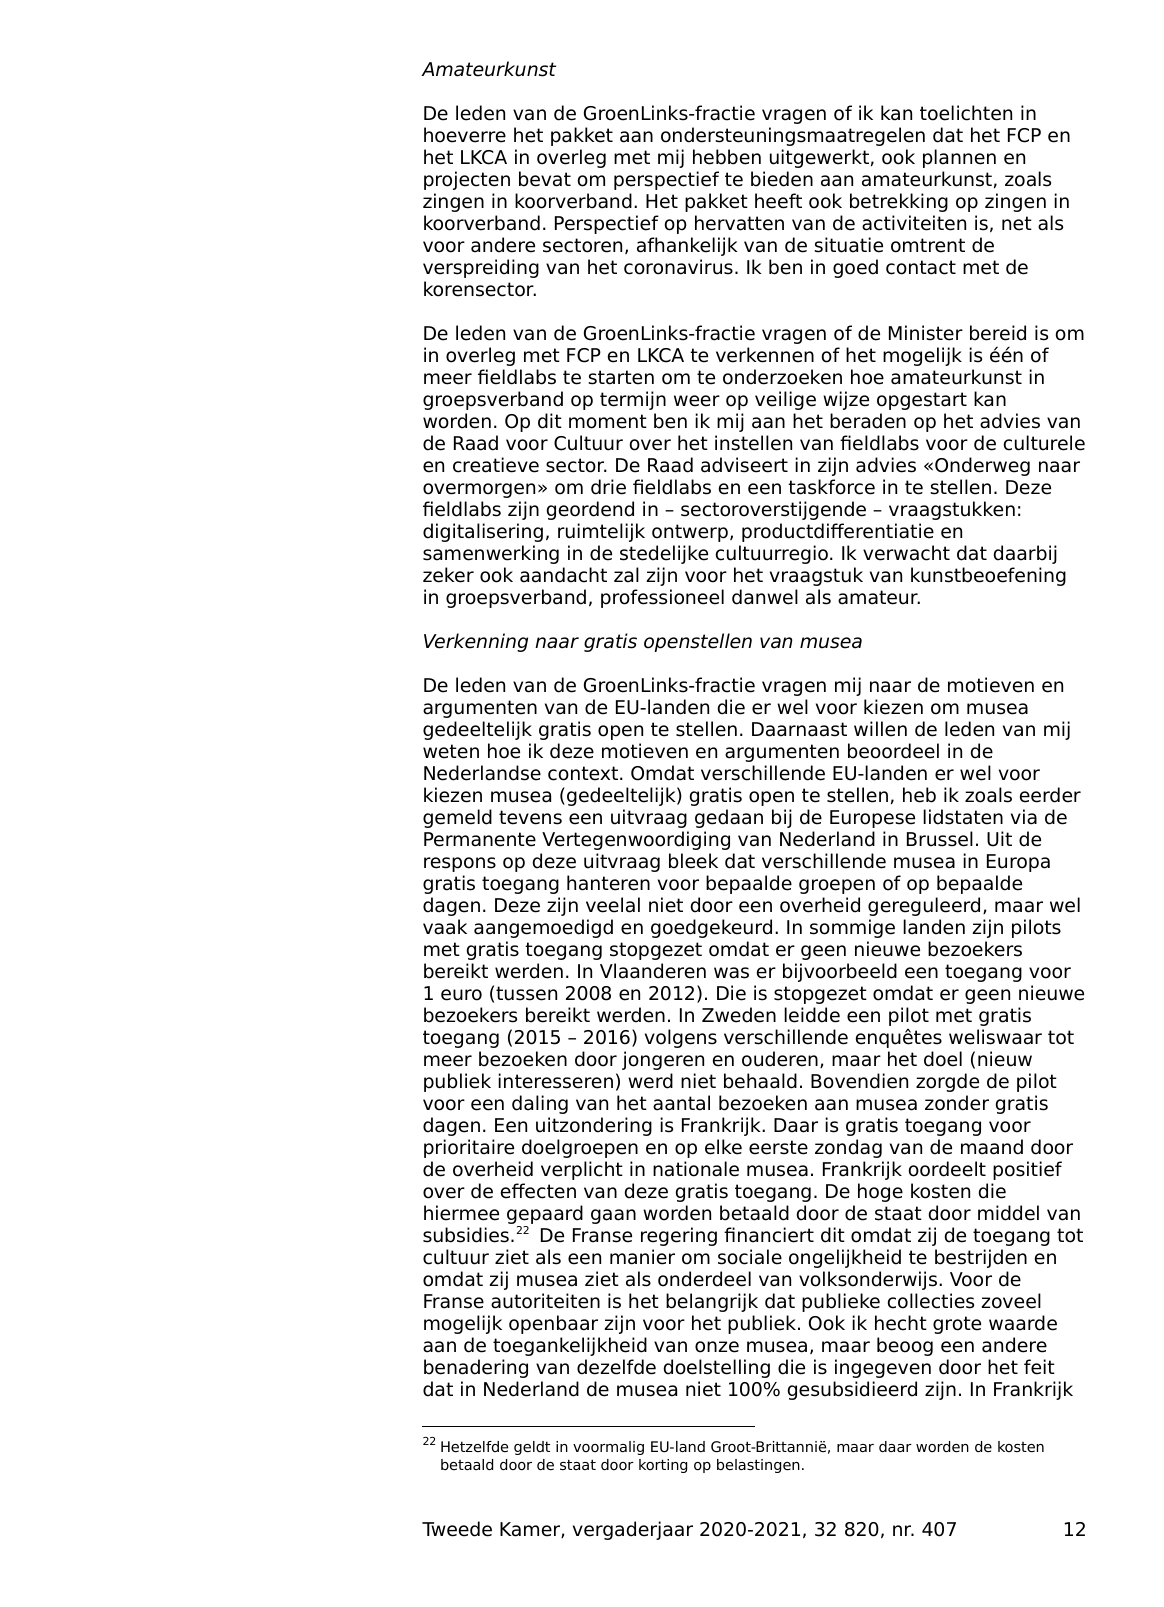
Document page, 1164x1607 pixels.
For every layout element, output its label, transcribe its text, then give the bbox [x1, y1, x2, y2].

text De leden van de GroenLinks-fractie vragen of de Minister bereid is om in overleg met FCP en LKCA te verkennen of het mogelijk is één of meer fieldlabs te starten om te onderzoeken hoe amateurkunst in groepsverband op termijn weer op veilige wijze opgestart kan worden. Op dit moment ben ik mij aan het beraden op het advies van de Raad voor Cultuur over het instellen van fieldlabs voor de culturele en creatieve sector. De Raad adviseert in zijn advies «Onderweg naar overmorgen» om drie fieldlabs en een taskforce in te stellen. Deze fieldlabs zijn geordend in – sectoroverstijgende – vraagstukken: digitalisering, ruimtelijk ontwerp, productdifferentiatie en samenwerking in de stedelijke cultuurregio. Ik verwacht dat daarbij zeker ook aandacht zal zijn voor het vraagstuk van kunstbeoefening in groepsverband, professioneel danwel als amateur. [422, 323, 1087, 609]
text De leden van de GroenLinks-fractie vragen of ik kan toelichten in hoeverre het pakket aan ondersteuningsmaatregelen dat het FCP en het LKCA in overleg met mij hebben uitgewerkt, ook plannen en projecten bevat om perspectief te bieden aan amateurkunst, zoals zingen in koorverband. Het pakket heeft ook betrekking op zingen in koorverband. Perspectief op hervatten van de activiteiten is, net als voor andere sectoren, afhankelijk van de situatie omtrent de verspreiding van het coronavirus. Ik ben in goed contact met de korensector. [422, 103, 1087, 301]
text De leden van de GroenLinks-fractie vragen mij naar de motieven en argumenten van de EU-landen die er wel voor kiezen om musea gedeeltelijk gratis open te stellen. Daarnaast willen de leden van mij weten hoe ik deze motieven en argumenten beoordeel in de Nederlandse context. Omdat verschillende EU-landen er wel voor kiezen musea (gedeeltelijk) gratis open te stellen, heb ik zoals eerder gemeld tevens een uitvraag gedaan bij de Europese lidstaten via de Permanente Vertegenwoordiging van Nederland in Brussel. Uit de respons op deze uitvraag bleek dat verschillende musea in Europa gratis toegang hanteren voor bepaalde groepen of op bepaalde dagen. Deze zijn veelal niet door een overheid gereguleerd, maar wel vaak aangemoedigd en goedgekeurd. In sommige landen zijn pilots met gratis toegang stopgezet omdat er geen nieuwe bezoekers bereikt werden. In Vlaanderen was er bijvoorbeeld een toegang voor 1 euro (tussen 2008 en 2012). Die is stopgezet omdat er geen nieuwe bezoekers bereikt werden. In Zweden leidde een pilot met gratis toegang (2015 – 2016) volgens verschillende enquêtes weliswaar tot meer bezoeken door jongeren en ouderen, maar het doel (nieuw publiek interesseren) werd niet behaald. Bovendien zorgde de pilot voor een daling van het aantal bezoeken aan musea zonder gratis dagen. Een uitzondering is Frankrijk. Daar is gratis toegang voor prioritaire doelgroepen en op elke eerste zondag van de maand door de overheid verplicht in nationale musea. Frankrijk oordeelt positief over de effecten van deze gratis toegang. De hoge kosten die hiermee gepaard gaan worden betaald door de staat door middel van subsidies. De Franse regering financiert dit omdat zij de toegang tot cultuur ziet als een manier om sociale ongelijkheid te bestrijden en omdat zij musea ziet als onderdeel van volksonderwijs. Voor de Franse autoriteiten is het belangrijk dat publieke collecties zoveel mogelijk openbaar zijn voor het publiek. Ook ik hecht grote waarde aan de toegankelijkheid van onze musea, maar beoog een andere benadering van dezelfde doelstelling die is ingegeven door het feit dat in Nederland de musea niet 100% gesubsidieerd zijn. In Frankrijk [422, 675, 1087, 1401]
subtitle Amateurkunst [422, 59, 1087, 81]
subtitle Verkenning naar gratis openstellen van musea [422, 631, 1087, 653]
text Hetzelfde geldt in voormalig EU-land Groot-Brittannië, maar daar worden de kosten betaald door de staat door korting op belastingen. [422, 1435, 1087, 1474]
